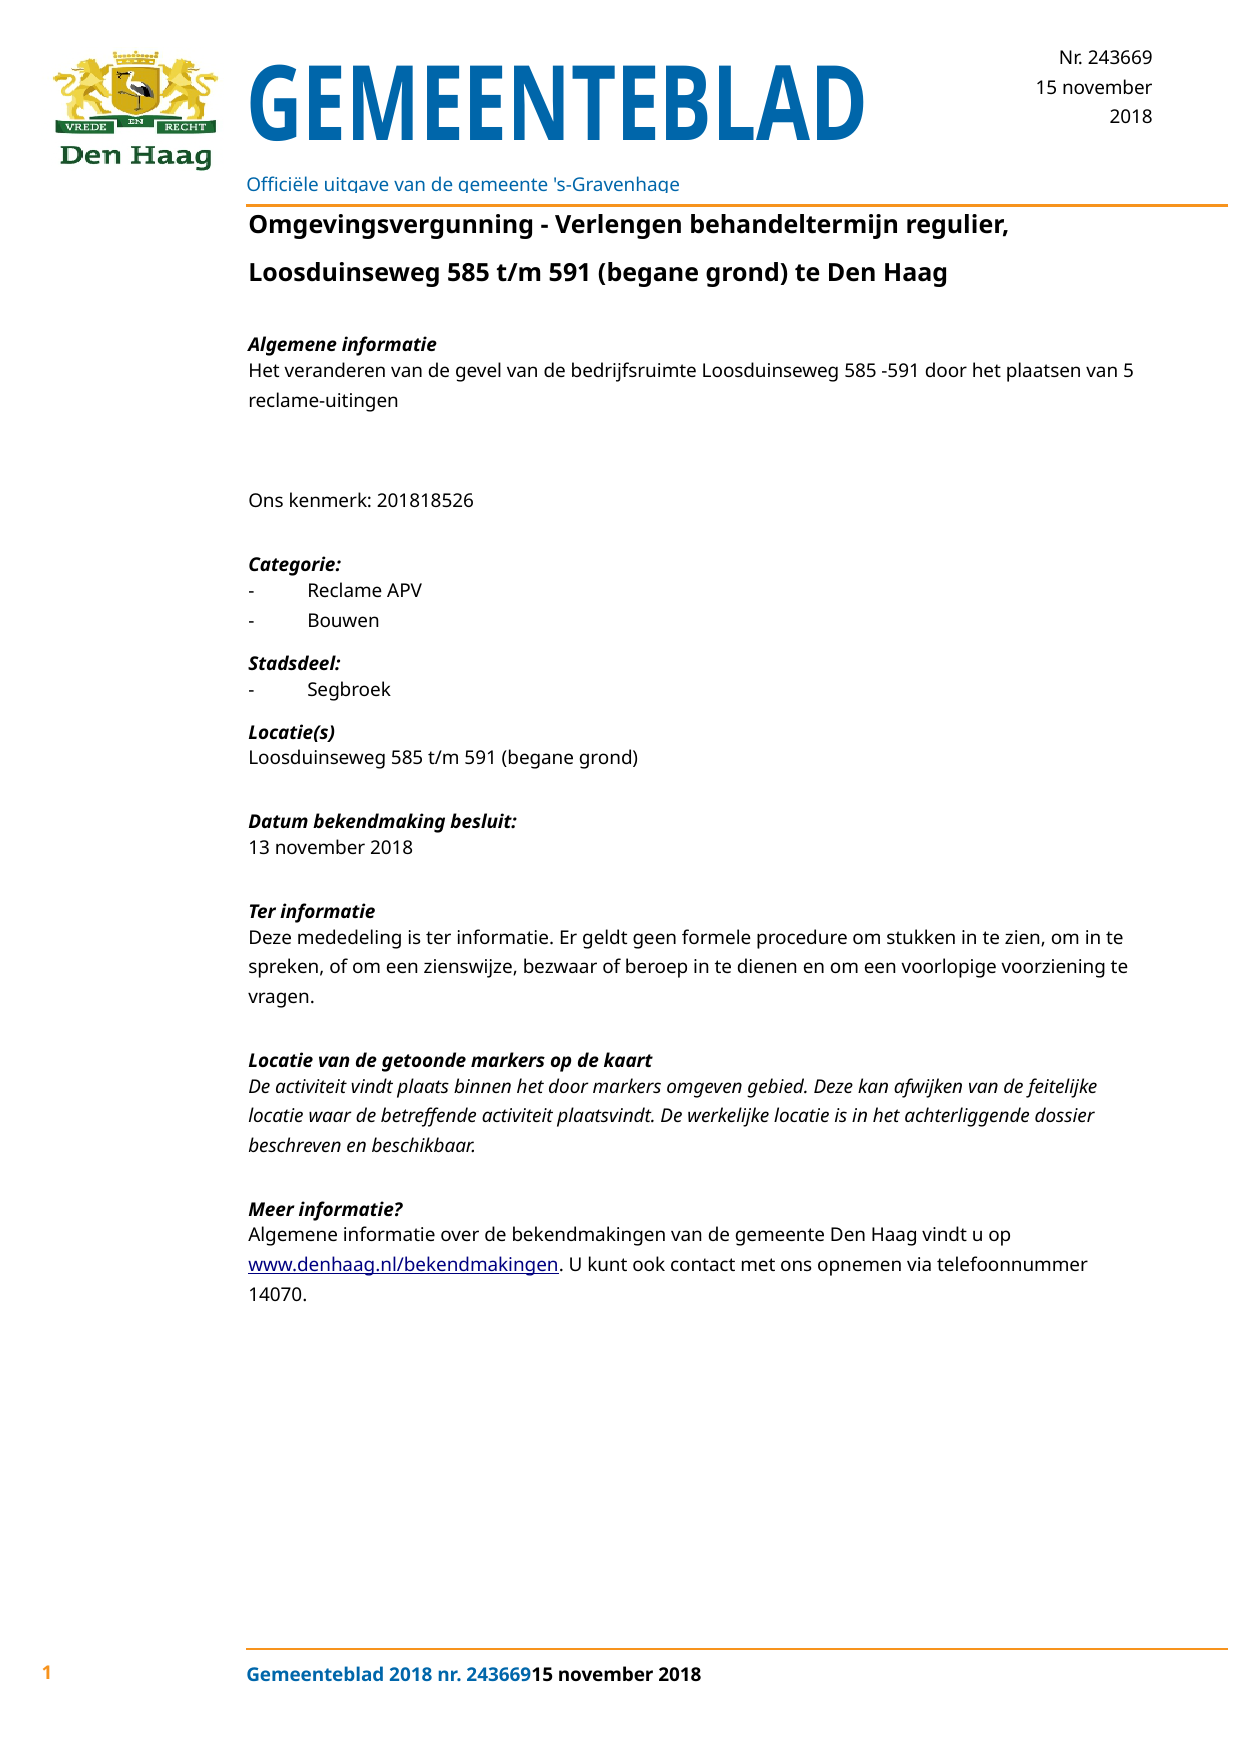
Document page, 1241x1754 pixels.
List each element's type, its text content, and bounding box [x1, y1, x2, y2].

text De activiteit vindt plaats binnen het door markers omgeven gebied. Deze kan afwijken van de feitelijke locatie waar de betreffende activiteit plaatsvindt. De werkelijke locatie is in het achterliggende dossier beschreven en beschikbaar. [248, 1073, 1152, 1158]
picture [41, 47, 231, 172]
text Datum bekendmaking besluit: [248, 808, 1152, 834]
text Ter informatie [248, 898, 1152, 924]
text Locatie(s) [248, 719, 1152, 744]
text Algemene informatie [248, 331, 1152, 357]
list Bouwen [248, 607, 1152, 633]
text Meer informatie? [248, 1196, 1152, 1222]
text 13 november 2018 [248, 834, 1152, 860]
list Segbroek [248, 676, 1152, 701]
text Categorie: [248, 552, 1152, 577]
text Het veranderen van de gevel van de bedrijfsruimte Loosduinseweg 585 -591 door het plaatsen van 5 reclame-uitingen [248, 357, 1152, 412]
list Reclame APV [248, 577, 1152, 603]
text Stadsdeel: [248, 650, 1152, 676]
text Deze mededeling is ter informatie. Er geldt geen formele procedure om stukken in te zien, om in te spreken, of om een zienswijze, bezwaar of beroep in te dienen en om een voorlopige voorziening te vragen. [248, 924, 1152, 1009]
text Algemene informatie over de bekendmakingen van de gemeente Den Haag vindt u op www.denhaag.nl/bekendmakingen. U kunt ook contact met ons opnemen via telefoonnummer 14070. [248, 1222, 1152, 1307]
text Loosduinseweg 585 t/m 591 (begane grond) [248, 744, 1152, 770]
text Locatie van de getoonde markers op de kaart [248, 1047, 1152, 1073]
text Omgevingsvergunning - Verlengen behandeltermijn regulier, Loosduinseweg 585 t/m 591 (begane grond) te Den Haag [248, 207, 1152, 288]
text Ons kenmerk: 201818526 [248, 488, 1152, 513]
